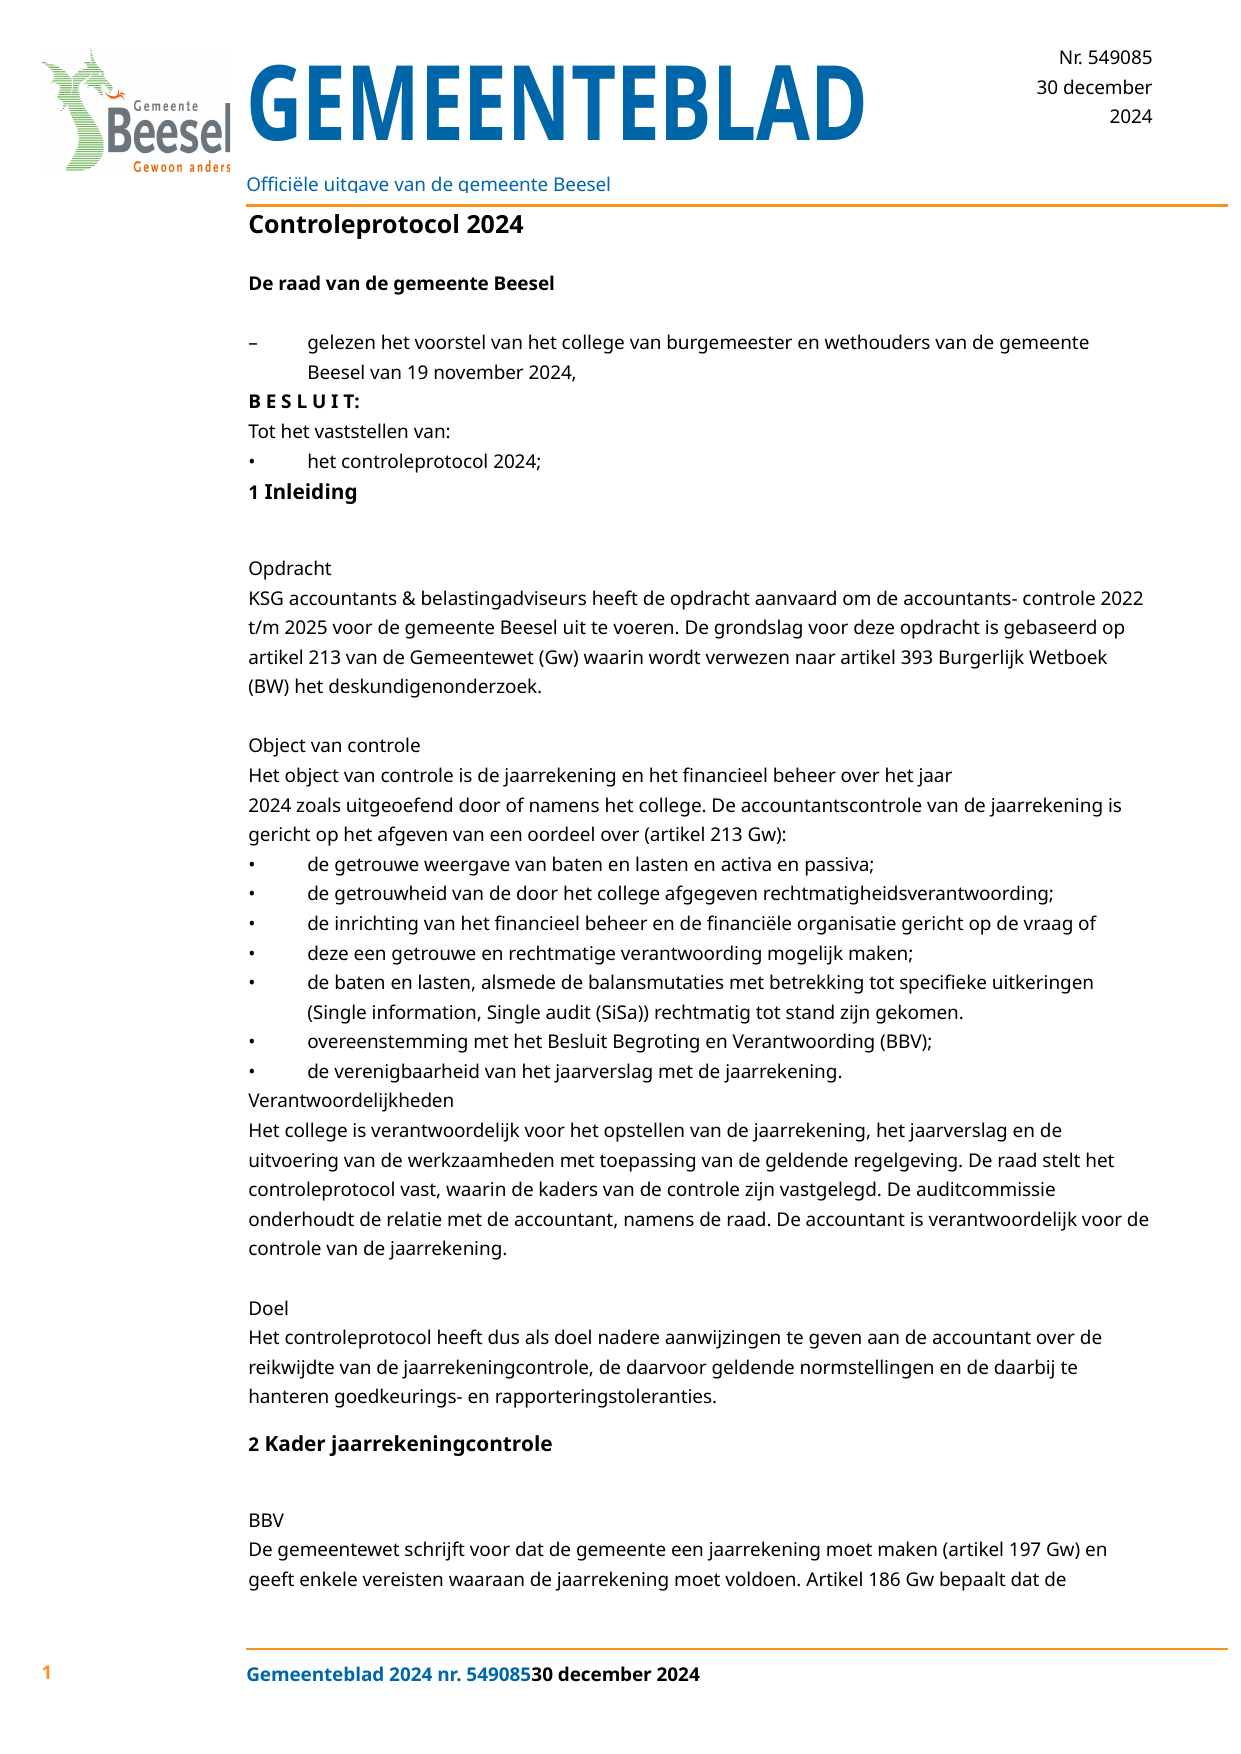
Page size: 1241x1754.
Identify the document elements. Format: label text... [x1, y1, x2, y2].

text Controleprotocol 2024 [248, 207, 1152, 241]
list de getrouwheid van de door het college afgegeven rechtmatigheidsverantwoording; [248, 881, 1152, 906]
text De raad van de gemeente Beesel [248, 270, 1152, 296]
text B E S L U I T: [248, 389, 1152, 414]
list de verenigbaarheid van het jaarverslag met de jaarrekening. [248, 1058, 1152, 1084]
text Opdracht [248, 555, 1152, 581]
list de inrichting van het financieel beheer en de financiële organisatie gericht op de vraag of [248, 910, 1152, 936]
text Het object van controle is de jaarrekening en het financieel beheer over het jaar [248, 762, 1152, 788]
text Tot het vaststellen van: [248, 418, 1152, 444]
list gelezen het voorstel van het college van burgemeester en wethouders van de gemeente Beesel van 19 november 2024, [248, 329, 1152, 385]
list overeenstemming met het Besluit Begroting en Verantwoording (BBV); [248, 1028, 1152, 1054]
text Verantwoordelijkheden [248, 1088, 1152, 1113]
list deze een getrouwe en rechtmatige verantwoording mogelijk maken; [248, 940, 1152, 965]
text KSG accountants & belastingadviseurs heeft de opdracht aanvaard om de accountants- controle 2022 t/m 2025 voor de gemeente Beesel uit te voeren. De grondslag voor deze opdracht is gebaseerd op artikel 213 van de Gemeentewet (Gw) waarin wordt verwezen naar artikel 393 Burgerlijk Wetboek (BW) het deskundigenonderzoek. [248, 585, 1152, 699]
picture [41, 47, 231, 172]
list de baten en lasten, alsmede de balansmutaties met betrekking tot specifieke uitkeringen (Single information, Single audit (SiSa)) rechtmatig tot stand zijn gekomen. [248, 969, 1152, 1024]
text 2 Kader jaarrekeningcontrole [248, 1429, 1152, 1457]
text 1 Inleiding [248, 477, 1152, 506]
text BBV [248, 1507, 1152, 1532]
list de getrouwe weergave van baten en lasten en activa en passiva; [248, 851, 1152, 877]
text Doel [248, 1295, 1152, 1320]
list het controleprotocol 2024; [248, 448, 1152, 473]
text Object van controle [248, 733, 1152, 758]
text Het controleprotocol heeft dus als doel nadere aanwijzingen te geven aan de accountant over de reikwijdte van de jaarrekeningcontrole, de daarvoor geldende normstellingen en de daarbij te hanteren goedkeurings- en rapporteringstoleranties. [248, 1324, 1152, 1409]
text 2024 zoals uitgeoefend door of namens het college. De accountantscontrole van de jaarrekening is gericht op het afgeven van een oordeel over (artikel 213 Gw): [248, 792, 1152, 847]
text Het college is verantwoordelijk voor het opstellen van de jaarrekening, het jaarverslag en de uitvoering van de werkzaamheden met toepassing van de geldende regelgeving. De raad stelt het controleprotocol vast, waarin de kaders van de controle zijn vastgelegd. De auditcommissie onderhoudt de relatie met de accountant, namens de raad. De accountant is verantwoordelijk voor de controle van de jaarrekening. [248, 1117, 1152, 1261]
text De gemeentewet schrijft voor dat de gemeente een jaarrekening moet maken (artikel 197 Gw) en geeft enkele vereisten waaraan de jaarrekening moet voldoen. Artikel 186 Gw bepaalt dat de [248, 1536, 1152, 1592]
